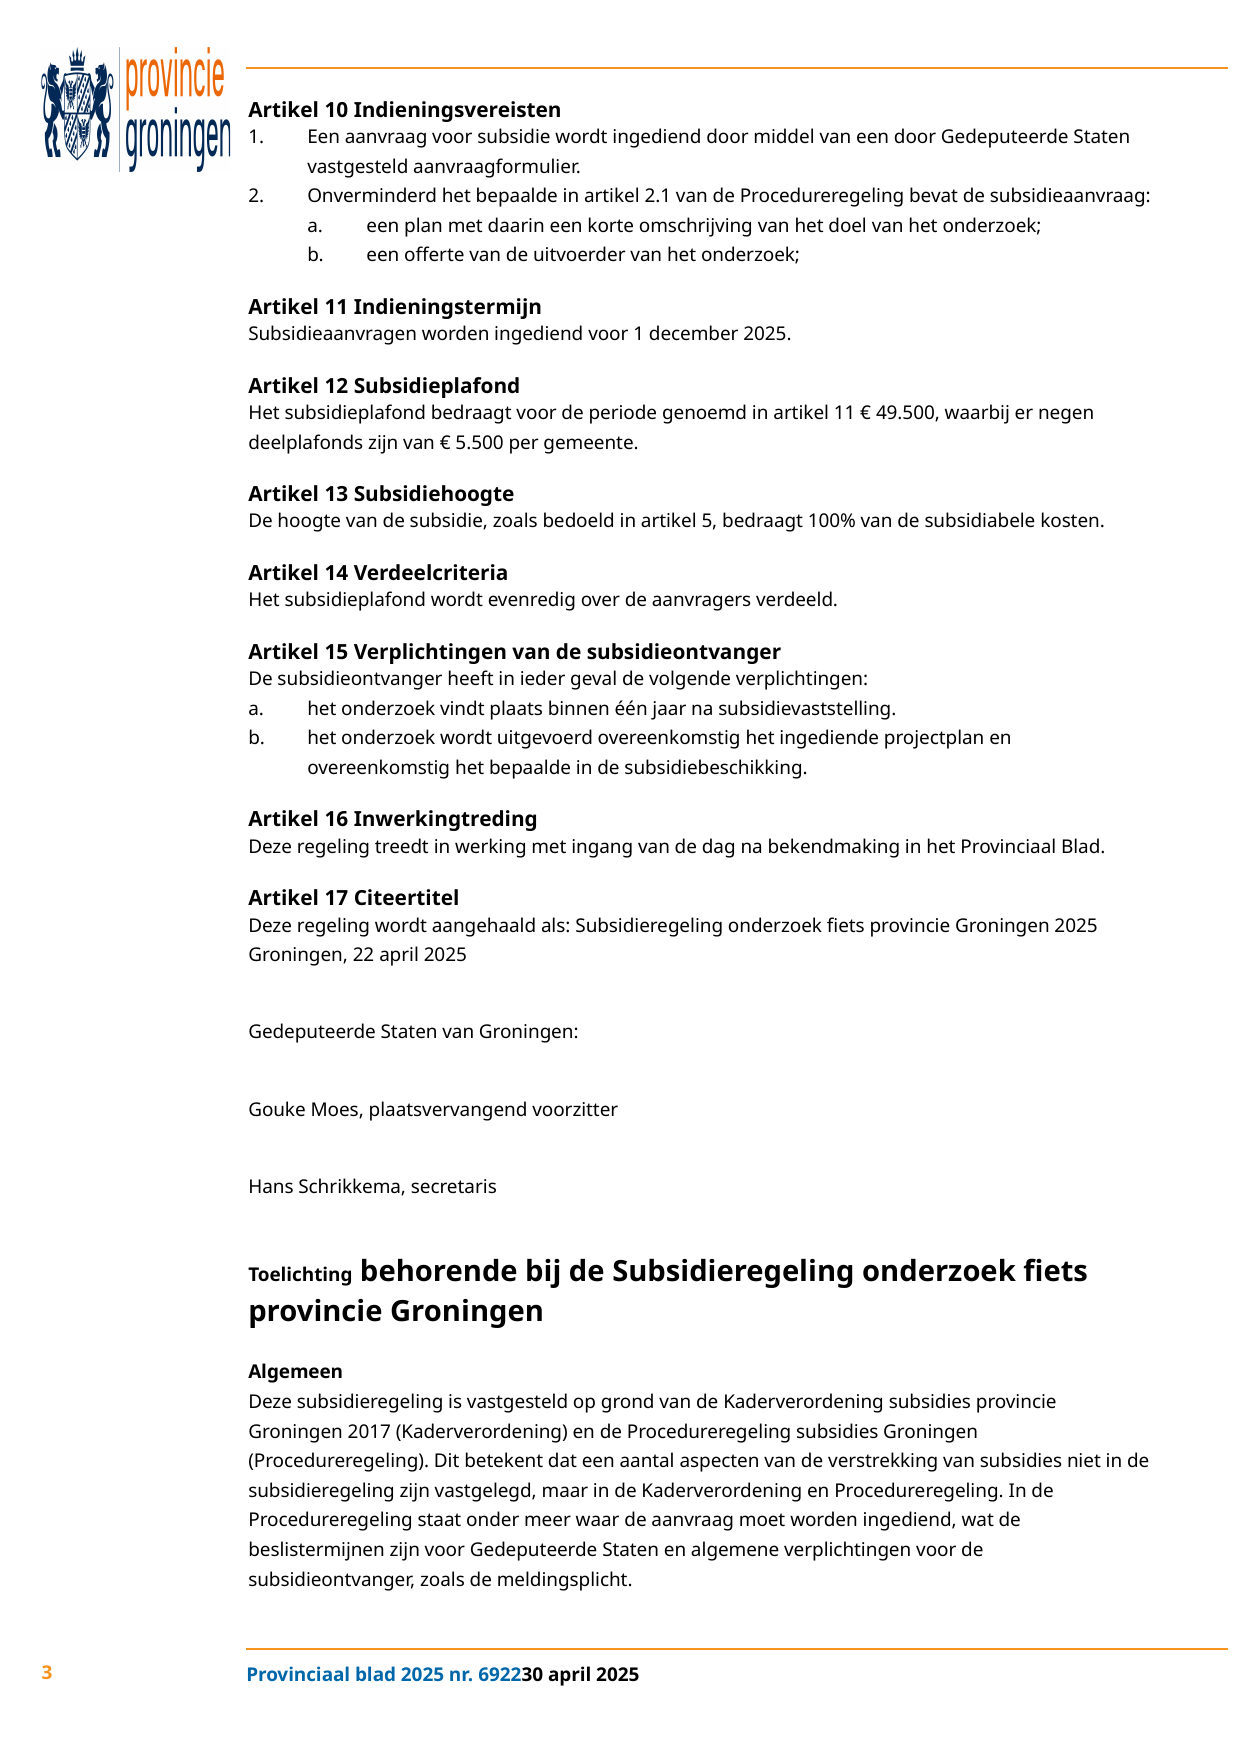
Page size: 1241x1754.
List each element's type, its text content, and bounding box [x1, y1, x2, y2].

text Hans Schrikkema, secretaris [248, 1173, 1152, 1199]
text Gouke Moes, plaatsvervangend voorzitter [248, 1096, 1152, 1122]
text Artikel 16 Inwerkingtreding [248, 804, 1152, 833]
list een offerte van de uitvoerder van het onderzoek; [307, 242, 1152, 267]
text Artikel 14 Verdeelcriteria [248, 558, 1152, 587]
text Subsidieaanvragen worden ingediend voor 1 december 2025. [248, 320, 1152, 346]
text Algemeen [248, 1359, 1152, 1384]
text De subsidieontvanger heeft in ieder geval de volgende verplichtingen: [248, 665, 1152, 691]
text Deze regeling treedt in werking met ingang van de dag na bekendmaking in het Provinciaal Blad. [248, 833, 1152, 859]
text Artikel 10 Indieningsvereisten [248, 95, 1152, 123]
text Artikel 17 Citeertitel [248, 883, 1152, 912]
text Artikel 12 Subsidieplafond [248, 371, 1152, 399]
list Onverminderd het bepaalde in artikel 2.1 van de Procedureregeling bevat de subsidieaanvraag: [248, 182, 1152, 208]
text Gedeputeerde Staten van Groningen: [248, 1019, 1152, 1044]
text Het subsidieplafond wordt evenredig over de aanvragers verdeeld. [248, 587, 1152, 612]
text Groningen, 22 april 2025 [248, 941, 1152, 967]
text Deze regeling wordt aangehaald als: Subsidieregeling onderzoek fiets provincie Groningen 2025 [248, 912, 1152, 938]
picture [41, 47, 231, 172]
text Toelichting behorende bij de Subsidieregeling onderzoek fiets provincie Groningen [248, 1250, 1152, 1329]
list een plan met daarin een korte omschrijving van het doel van het onderzoek; [307, 212, 1152, 238]
text Artikel 13 Subsidiehoogte [248, 479, 1152, 508]
list het onderzoek wordt uitgevoerd overeenkomstig het ingediende projectplan en overeenkomstig het bepaalde in de subsidiebeschikking. [248, 724, 1152, 780]
list Een aanvraag voor subsidie wordt ingediend door middel van een door Gedeputeerde Staten vastgesteld aanvraagformulier. [248, 123, 1152, 178]
text Artikel 11 Indieningstermijn [248, 292, 1152, 320]
text Deze subsidieregeling is vastgesteld op grond van de Kaderverordening subsidies provincie Groningen 2017 (Kaderverordening) en de Procedureregeling subsidies Groningen (Procedureregeling). Dit betekent dat een aantal aspecten van de verstrekking van subsidies niet in de subsidieregeling zijn vastgelegd, maar in de Kaderverordening en Procedureregeling. In de Procedureregeling staat onder meer waar de aanvraag moet worden ingediend, wat de beslistermijnen zijn voor Gedeputeerde Staten en algemene verplichtingen voor de subsidieontvanger, zoals de meldingsplicht. [248, 1388, 1152, 1592]
text Artikel 15 Verplichtingen van de subsidieontvanger [248, 637, 1152, 665]
text De hoogte van de subsidie, zoals bedoeld in artikel 5, bedraagt 100% van de subsidiabele kosten. [248, 508, 1152, 533]
list het onderzoek vindt plaats binnen één jaar na subsidievaststelling. [248, 695, 1152, 721]
text Het subsidieplafond bedraagt voor de periode genoemd in artikel 11 € 49.500, waarbij er negen deelplafonds zijn van € 5.500 per gemeente. [248, 399, 1152, 454]
